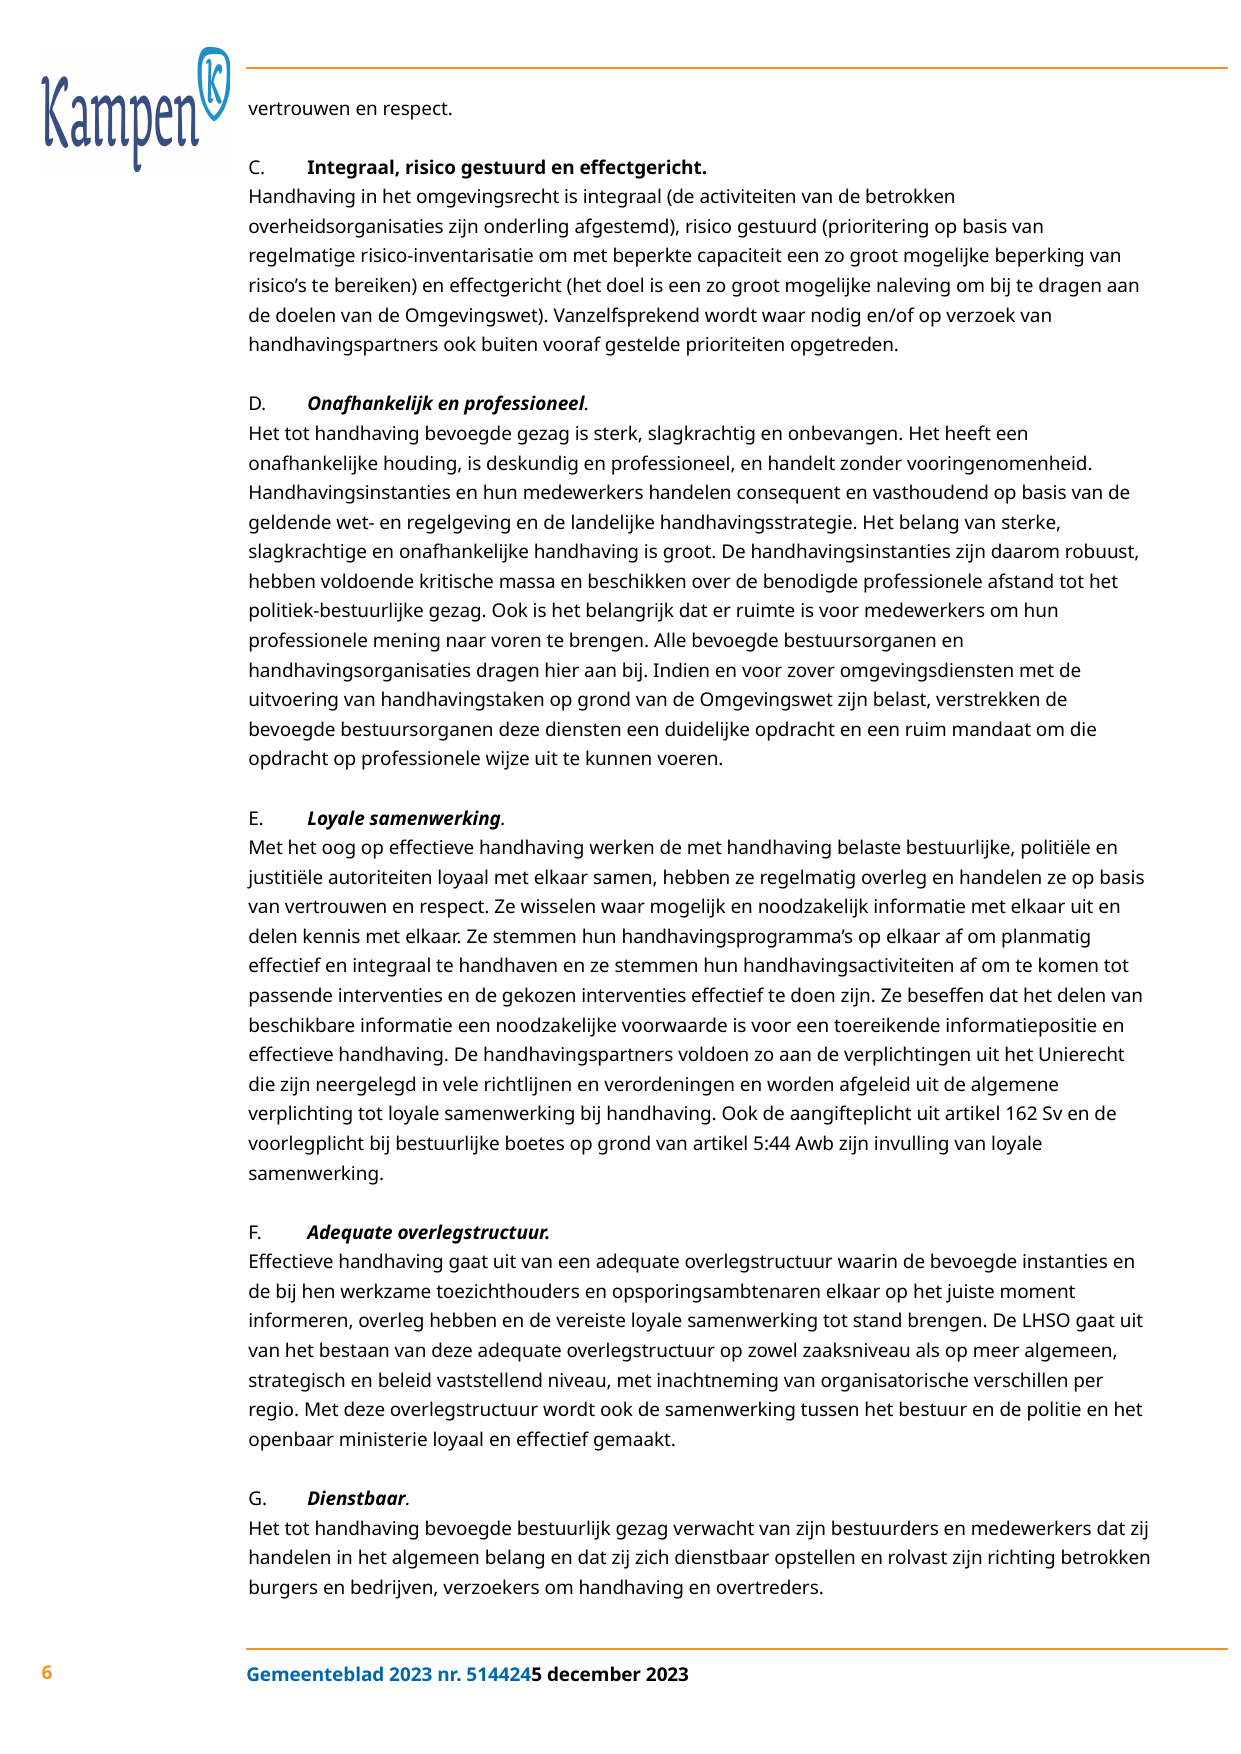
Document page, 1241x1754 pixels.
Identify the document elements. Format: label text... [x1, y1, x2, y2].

list Integraal, risico gestuurd en effectgericht. [248, 154, 1152, 180]
list Adequate overlegstructuur. [248, 1219, 1152, 1245]
text Met het oog op effectieve handhaving werken de met handhaving belaste bestuurlijke, politiële en justitiële autoriteiten loyaal met elkaar samen, hebben ze regelmatig overleg en handelen ze op basis van vertrouwen en respect. Ze wisselen waar mogelijk en noodzakelijk informatie met elkaar uit en delen kennis met elkaar. Ze stemmen hun handhavingsprogramma’s op elkaar af om planmatig effectief en integraal te handhaven en ze stemmen hun handhavingsactiviteiten af om te komen tot passende interventies en de gekozen interventies effectief te doen zijn. Ze beseffen dat het delen van beschikbare informatie een noodzakelijke voorwaarde is voor een toereikende informatiepositie en effectieve handhaving. De handhavingspartners voldoen zo aan de verplichtingen uit het Unierecht die zijn neergelegd in vele richtlijnen en verordeningen en worden afgeleid uit de algemene verplichting tot loyale samenwerking bij handhaving. Ook de aangifteplicht uit artikel 162 Sv en de voorlegplicht bij bestuurlijke boetes op grond van artikel 5:44 Awb zijn invulling van loyale samenwerking. [248, 834, 1152, 1186]
list Loyale samenwerking. [248, 805, 1152, 831]
text Handhaving in het omgevingsrecht is integraal (de activiteiten van de betrokken overheidsorganisaties zijn onderling afgestemd), risico gestuurd (prioritering op basis van regelmatige risico-inventarisatie om met beperkte capaciteit een zo groot mogelijke beperking van risico’s te bereiken) en effectgericht (het doel is een zo groot mogelijke naleving om bij te dragen aan de doelen van de Omgevingswet). Vanzelfsprekend wordt waar nodig en/of op verzoek van handhavingspartners ook buiten vooraf gestelde prioriteiten opgetreden. [248, 183, 1152, 357]
text Het tot handhaving bevoegde bestuurlijk gezag verwacht van zijn bestuurders en medewerkers dat zij handelen in het algemeen belang en dat zij zich dienstbaar opstellen en rolvast zijn richting betrokken burgers en bedrijven, verzoekers om handhaving en overtreders. [248, 1515, 1152, 1600]
text Het tot handhaving bevoegde gezag is sterk, slagkrachtig en onbevangen. Het heeft een onafhankelijke houding, is deskundig en professioneel, en handelt zonder vooringenomenheid. Handhavingsinstanties en hun medewerkers handelen consequent en vasthoudend op basis van de geldende wet- en regelgeving en de landelijke handhavingsstrategie. Het belang van sterke, slagkrachtige en onafhankelijke handhaving is groot. De handhavingsinstanties zijn daarom robuust, hebben voldoende kritische massa en beschikken over de benodigde professionele afstand tot het politiek-bestuurlijke gezag. Ook is het belangrijk dat er ruimte is voor medewerkers om hun professionele mening naar voren te brengen. Alle bevoegde bestuursorganen en handhavingsorganisaties dragen hier aan bij. Indien en voor zover omgevingsdiensten met de uitvoering van handhavingstaken op grond van de Omgevingswet zijn belast, verstrekken de bevoegde bestuursorganen deze diensten een duidelijke opdracht en een ruim mandaat om die opdracht op professionele wijze uit te kunnen voeren. [248, 420, 1152, 771]
list Dienstbaar. [248, 1485, 1152, 1511]
list Onafhankelijk en professioneel. [248, 391, 1152, 416]
text Effectieve handhaving gaat uit van een adequate overlegstructuur waarin de bevoegde instanties en de bij hen werkzame toezichthouders en opsporingsambtenaren elkaar op het juiste moment informeren, overleg hebben en de vereiste loyale samenwerking tot stand brengen. De LHSO gaat uit van het bestaan van deze adequate overlegstructuur op zowel zaaksniveau als op meer algemeen, strategisch en beleid vaststellend niveau, met inachtneming van organisatorische verschillen per regio. Met deze overlegstructuur wordt ook de samenwerking tussen het bestuur en de politie en het openbaar ministerie loyaal en effectief gemaakt. [248, 1248, 1152, 1452]
text vertrouwen en respect. [248, 95, 1152, 121]
picture [41, 47, 231, 172]
